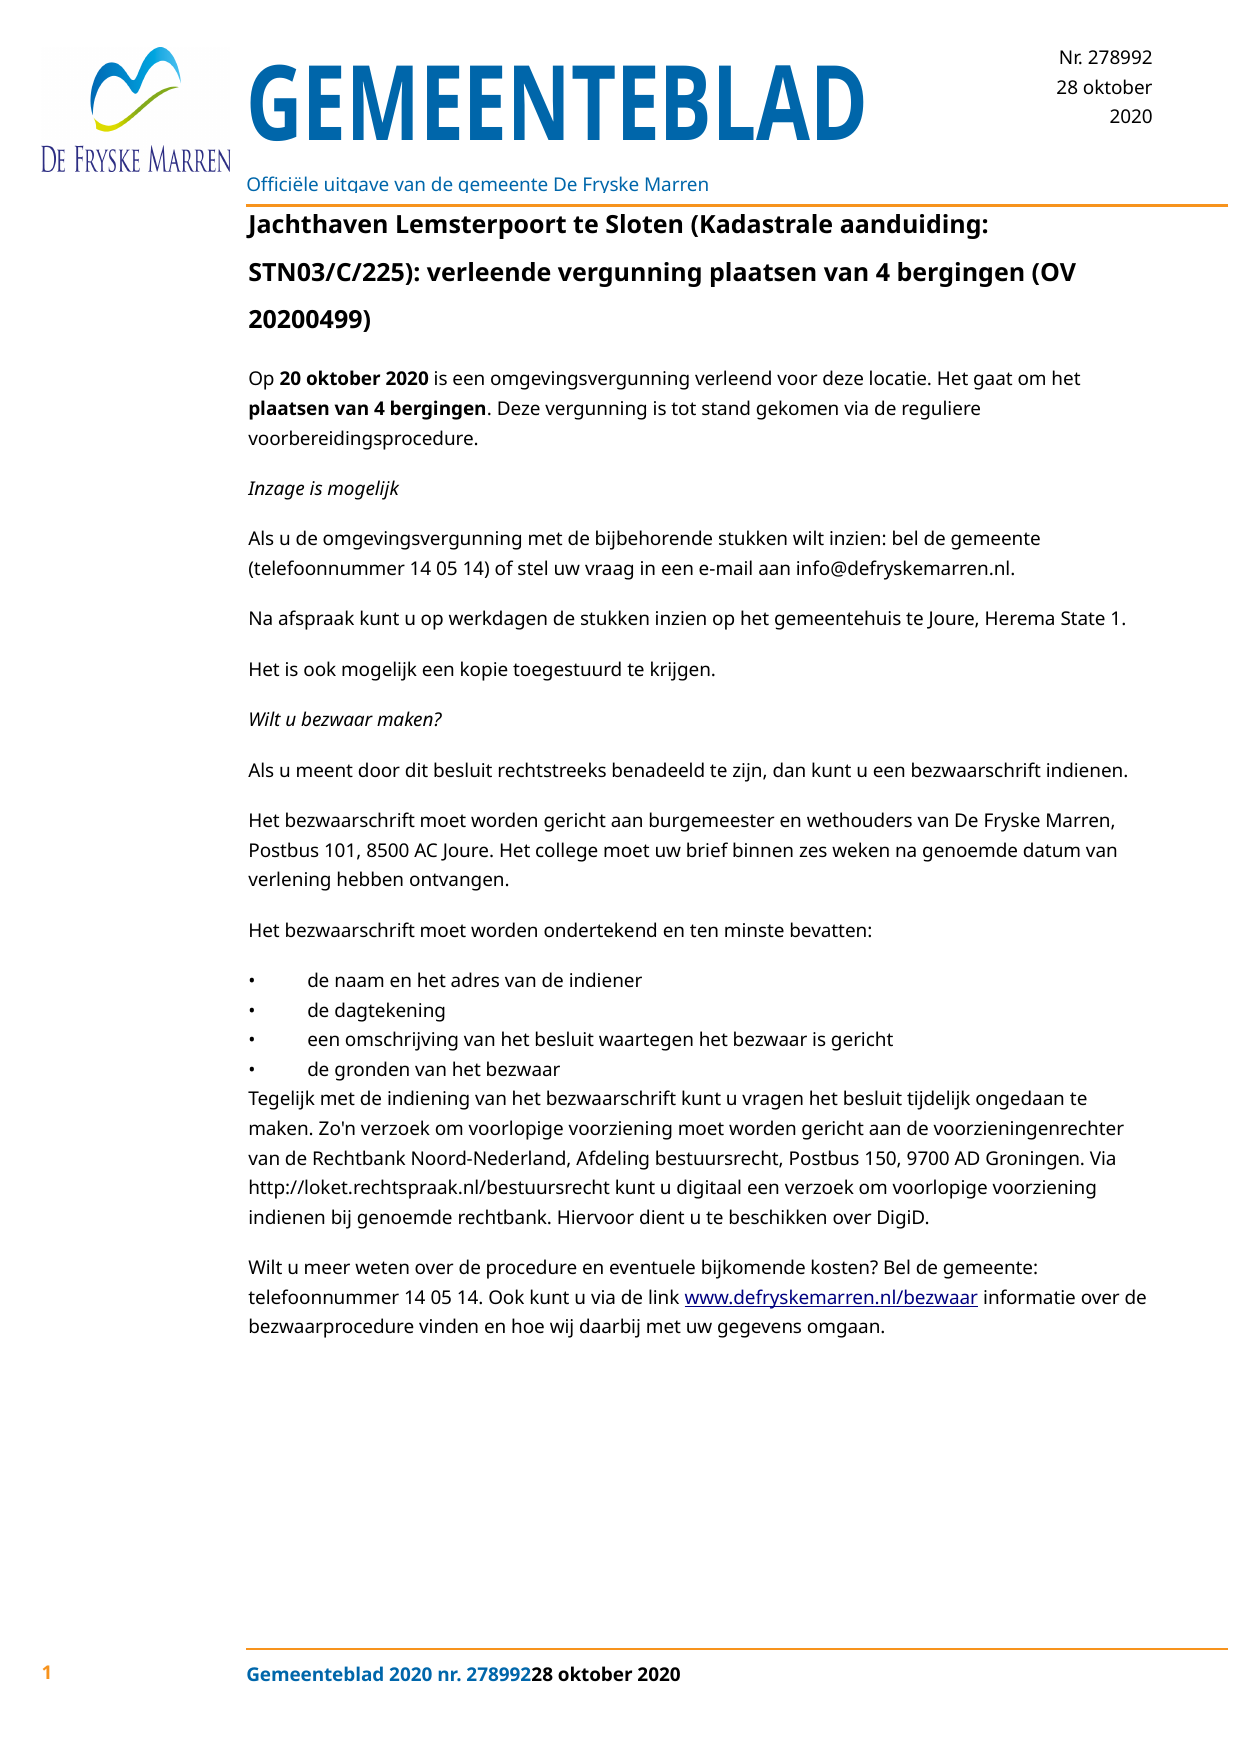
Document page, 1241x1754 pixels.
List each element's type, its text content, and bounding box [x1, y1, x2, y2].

text Na afspraak kunt u op werkdagen de stukken inzien op het gemeentehuis te Joure, Herema State 1. [248, 606, 1152, 631]
text Het bezwaarschrift moet worden gericht aan burgemeester en wethouders van De Fryske Marren, Postbus 101, 8500 AC Joure. Het college moet uw brief binnen zes weken na genoemde datum van verlening hebben ontvangen. [248, 807, 1152, 892]
text Wilt u bezwaar maken? [248, 706, 1152, 732]
text Wilt u meer weten over de procedure en eventuele bijkomende kosten? Bel de gemeente: telefoonnummer 14 05 14. Ook kunt u via de link www.defryskemarren.nl/bezwaar informatie over de bezwaarprocedure vinden en hoe wij daarbij met uw gegevens omgaan. [248, 1254, 1152, 1339]
text Het is ook mogelijk een kopie toegestuurd te krijgen. [248, 656, 1152, 682]
text Op 20 oktober 2020 is een omgevingsvergunning verleend voor deze locatie. Het gaat om het plaatsen van 4 bergingen. Deze vergunning is tot stand gekomen via de reguliere voorbereidingsprocedure. [248, 366, 1152, 450]
text Inzage is mogelijk [248, 475, 1152, 501]
list de naam en het adres van de indiener [248, 967, 1152, 993]
text Als u meent door dit besluit rechtstreeks benadeeld te zijn, dan kunt u een bezwaarschrift indienen. [248, 757, 1152, 782]
text Jachthaven Lemsterpoort te Sloten (Kadastrale aanduiding: STN03/C/225): verleende vergunning plaatsen van 4 bergingen (OV 20200499) [248, 207, 1152, 336]
text Het bezwaarschrift moet worden ondertekend en ten minste bevatten: [248, 917, 1152, 942]
list de gronden van het bezwaar [248, 1056, 1152, 1082]
text Als u de omgevingsvergunning met de bijbehorende stukken wilt inzien: bel de gemeente (telefoonnummer 14 05 14) of stel uw vraag in een e-mail aan info@defryskemarren.nl. [248, 526, 1152, 581]
list de dagtekening [248, 997, 1152, 1022]
text Tegelijk met de indiening van het bezwaarschrift kunt u vragen het besluit tijdelijk ongedaan te maken. Zo'n verzoek om voorlopige voorziening moet worden gericht aan de voorzieningenrechter van de Rechtbank Noord-Nederland, Afdeling bestuursrecht, Postbus 150, 9700 AD Groningen. Via http://loket.rechtspraak.nl/bestuursrecht kunt u digitaal een verzoek om voorlopige voorziening indienen bij genoemde rechtbank. Hiervoor dient u te beschikken over DigiD. [248, 1086, 1152, 1229]
list een omschrijving van het besluit waartegen het bezwaar is gericht [248, 1026, 1152, 1052]
picture [41, 47, 231, 172]
